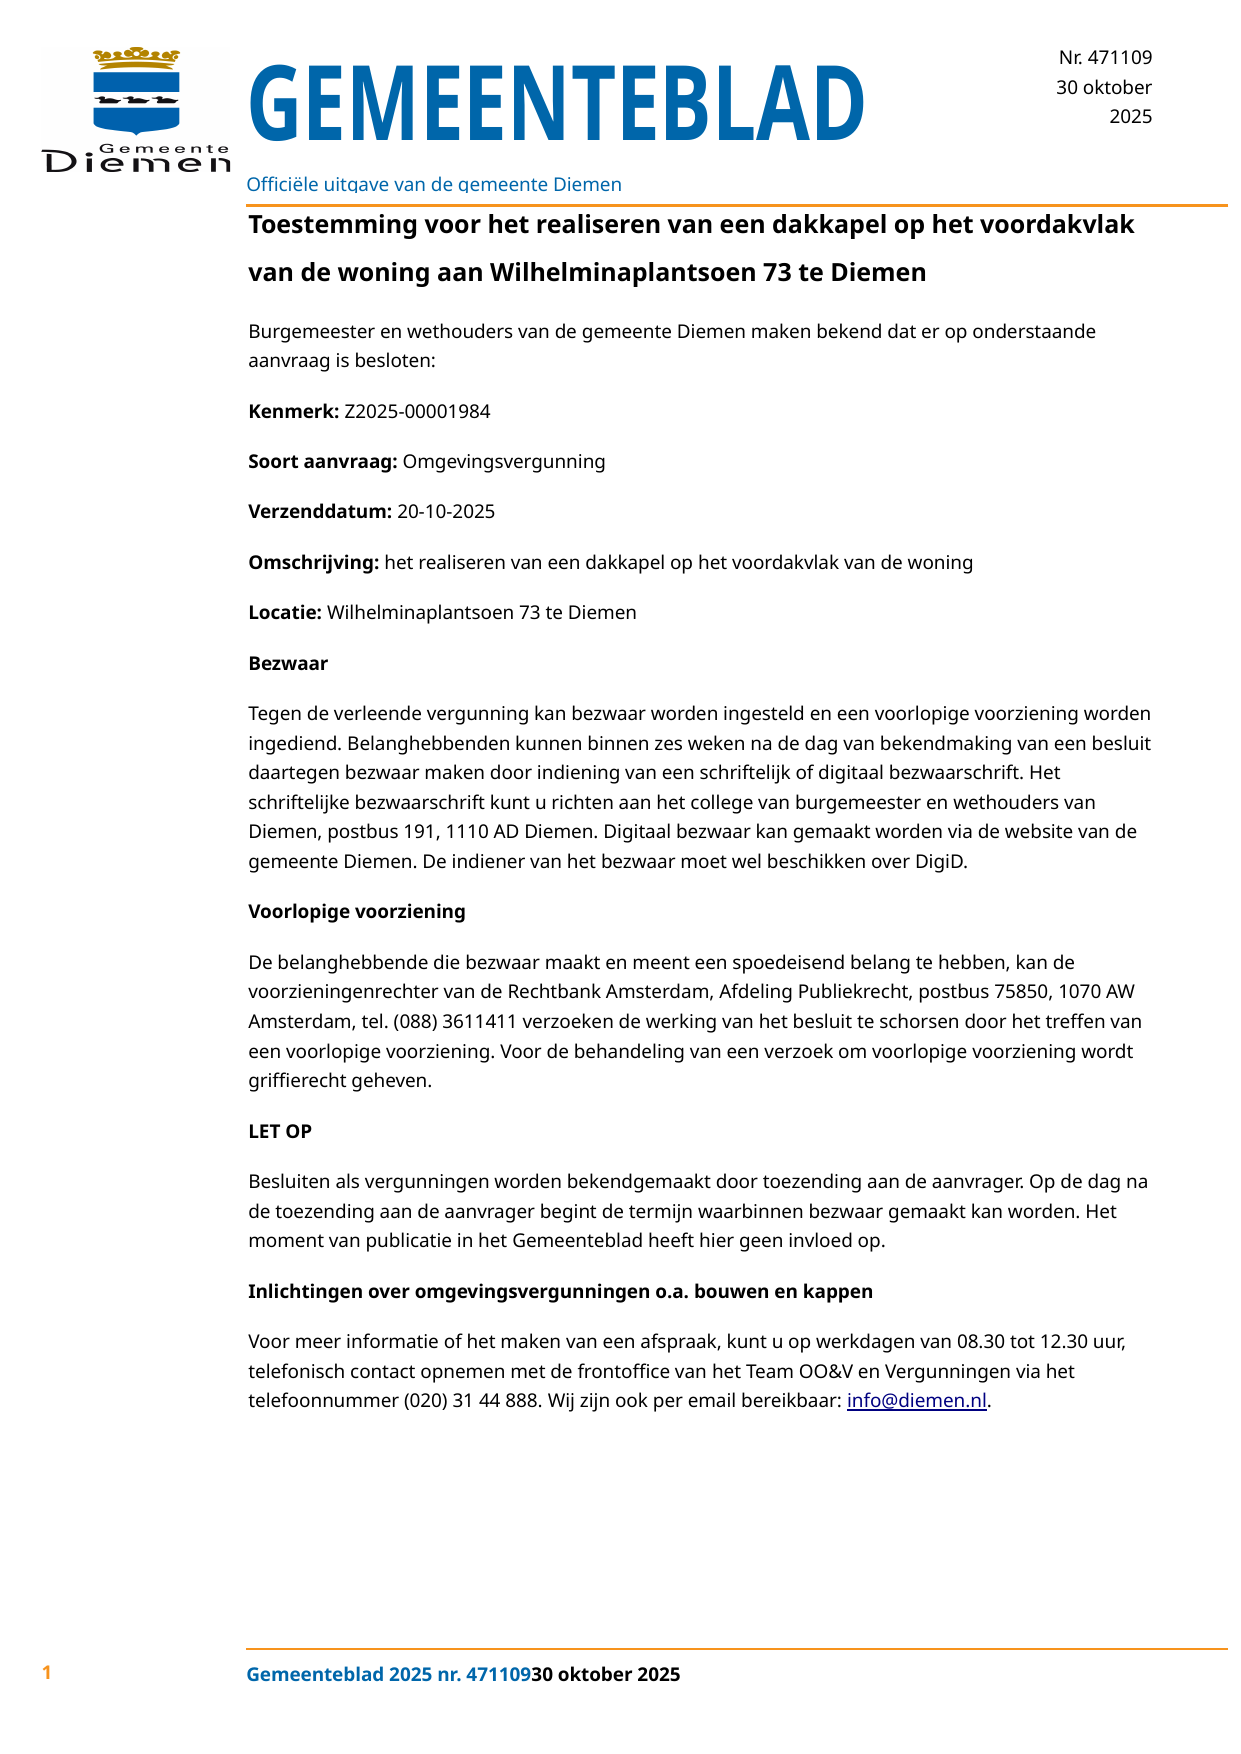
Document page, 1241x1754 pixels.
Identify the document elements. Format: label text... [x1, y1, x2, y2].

text Verzenddatum: 20-10-2025 [248, 499, 1152, 524]
text De belanghebbende die bezwaar maakt en meent een spoedeisend belang te hebben, kan de voorzieningenrechter van de Rechtbank Amsterdam, Afdeling Publiekrecht, postbus 75850, 1070 AW Amsterdam, tel. (088) 3611411 verzoeken de werking van het besluit te schorsen door het treffen van een voorlopige voorziening. Voor de behandeling van een verzoek om voorlopige voorziening wordt griffierecht geheven. [248, 949, 1152, 1093]
picture [41, 47, 231, 172]
text Inlichtingen over omgevingsvergunningen o.a. bouwen en kappen [248, 1278, 1152, 1304]
text Locatie: Wilhelminaplantsoen 73 te Diemen [248, 599, 1152, 625]
text Voorlopige voorziening [248, 899, 1152, 924]
text Bezwaar [248, 650, 1152, 676]
text Kenmerk: Z2025-00001984 [248, 398, 1152, 424]
text Omschrijving: het realiseren van een dakkapel op het voordakvlak van de woning [248, 549, 1152, 575]
text Burgemeester en wethouders van de gemeente Diemen maken bekend dat er op onderstaande aanvraag is besloten: [248, 318, 1152, 373]
text LET OP [248, 1118, 1152, 1144]
text Soort aanvraag: Omgevingsvergunning [248, 448, 1152, 474]
text Besluiten als vergunningen worden bekendgemaakt door toezending aan de aanvrager. Op de dag na de toezending aan de aanvrager begint de termijn waarbinnen bezwaar gemaakt kan worden. Het moment van publicatie in het Gemeenteblad heeft hier geen invloed op. [248, 1168, 1152, 1253]
text Toestemming voor het realiseren van een dakkapel op het voordakvlak van de woning aan Wilhelminaplantsoen 73 te Diemen [248, 207, 1152, 288]
text Voor meer informatie of het maken van een afspraak, kunt u op werkdagen van 08.30 tot 12.30 uur, telefonisch contact opnemen met de frontoffice van het Team OO&V en Vergunningen via het telefoonnummer (020) 31 44 888. Wij zijn ook per email bereikbaar: info@diemen.nl. [248, 1328, 1152, 1413]
text Tegen de verleende vergunning kan bezwaar worden ingesteld en een voorlopige voorziening worden ingediend. Belanghebbenden kunnen binnen zes weken na de dag van bekendmaking van een besluit daartegen bezwaar maken door indiening van een schriftelijk of digitaal bezwaarschrift. Het schriftelijke bezwaarschrift kunt u richten aan het college van burgemeester en wethouders van Diemen, postbus 191, 1110 AD Diemen. Digitaal bezwaar kan gemaakt worden via de website van de gemeente Diemen. De indiener van het bezwaar moet wel beschikken over DigiD. [248, 700, 1152, 874]
